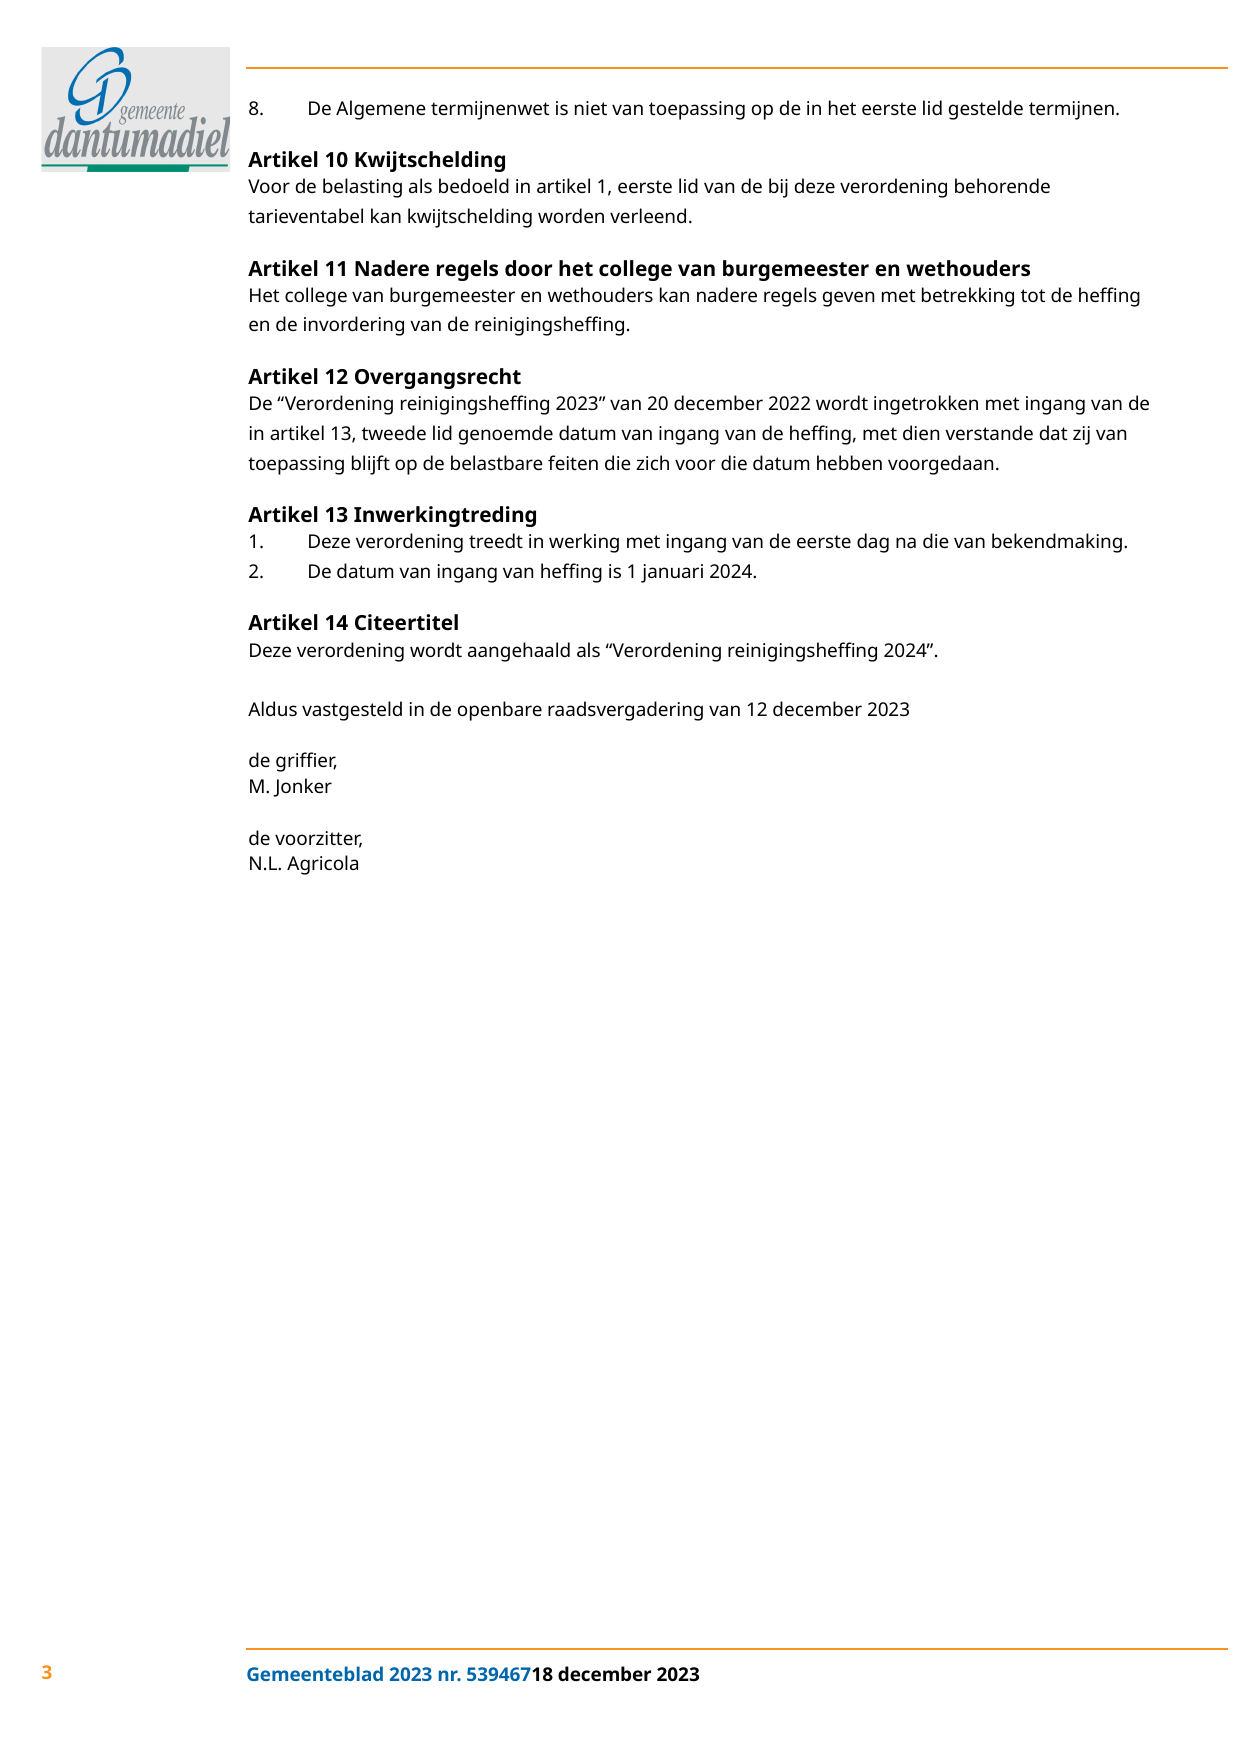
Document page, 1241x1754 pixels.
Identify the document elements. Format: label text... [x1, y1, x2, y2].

text de voorzitter, [248, 825, 1152, 851]
list De datum van ingang van heffing is 1 januari 2024. [248, 558, 1152, 584]
list De Algemene termijnenwet is niet van toepassing op de in het eerste lid gestelde termijnen. [248, 95, 1152, 121]
text N.L. Agricola [248, 851, 1152, 876]
text Het college van burgemeester en wethouders kan nadere regels geven met betrekking tot de heffing en de invordering van de reinigingsheffing. [248, 282, 1152, 337]
text Artikel 14 Citeertitel [248, 608, 1152, 637]
picture [41, 47, 231, 172]
text Aldus vastgesteld in de openbare raadsvergadering van 12 december 2023 [248, 696, 1152, 722]
text Deze verordening wordt aangehaald als “Verordening reinigingsheffing 2024”. [248, 637, 1152, 663]
text de griffier, [248, 748, 1152, 773]
text Voor de belasting als bedoeld in artikel 1, eerste lid van de bij deze verordening behorende tarieventabel kan kwijtschelding worden verleend. [248, 174, 1152, 229]
text Artikel 13 Inwerkingtreding [248, 500, 1152, 528]
text Artikel 10 Kwijtschelding [248, 145, 1152, 174]
text Artikel 12 Overgangsrecht [248, 362, 1152, 391]
text M. Jonker [248, 773, 1152, 799]
text Artikel 11 Nadere regels door het college van burgemeester en wethouders [248, 254, 1152, 282]
text De “Verordening reinigingsheffing 2023” van 20 december 2022 wordt ingetrokken met ingang van de in artikel 13, tweede lid genoemde datum van ingang van de heffing, met dien verstande dat zij van toepassing blijft op de belastbare feiten die zich voor die datum hebben voorgedaan. [248, 391, 1152, 475]
list Deze verordening treedt in werking met ingang van de eerste dag na die van bekendmaking. [248, 528, 1152, 554]
